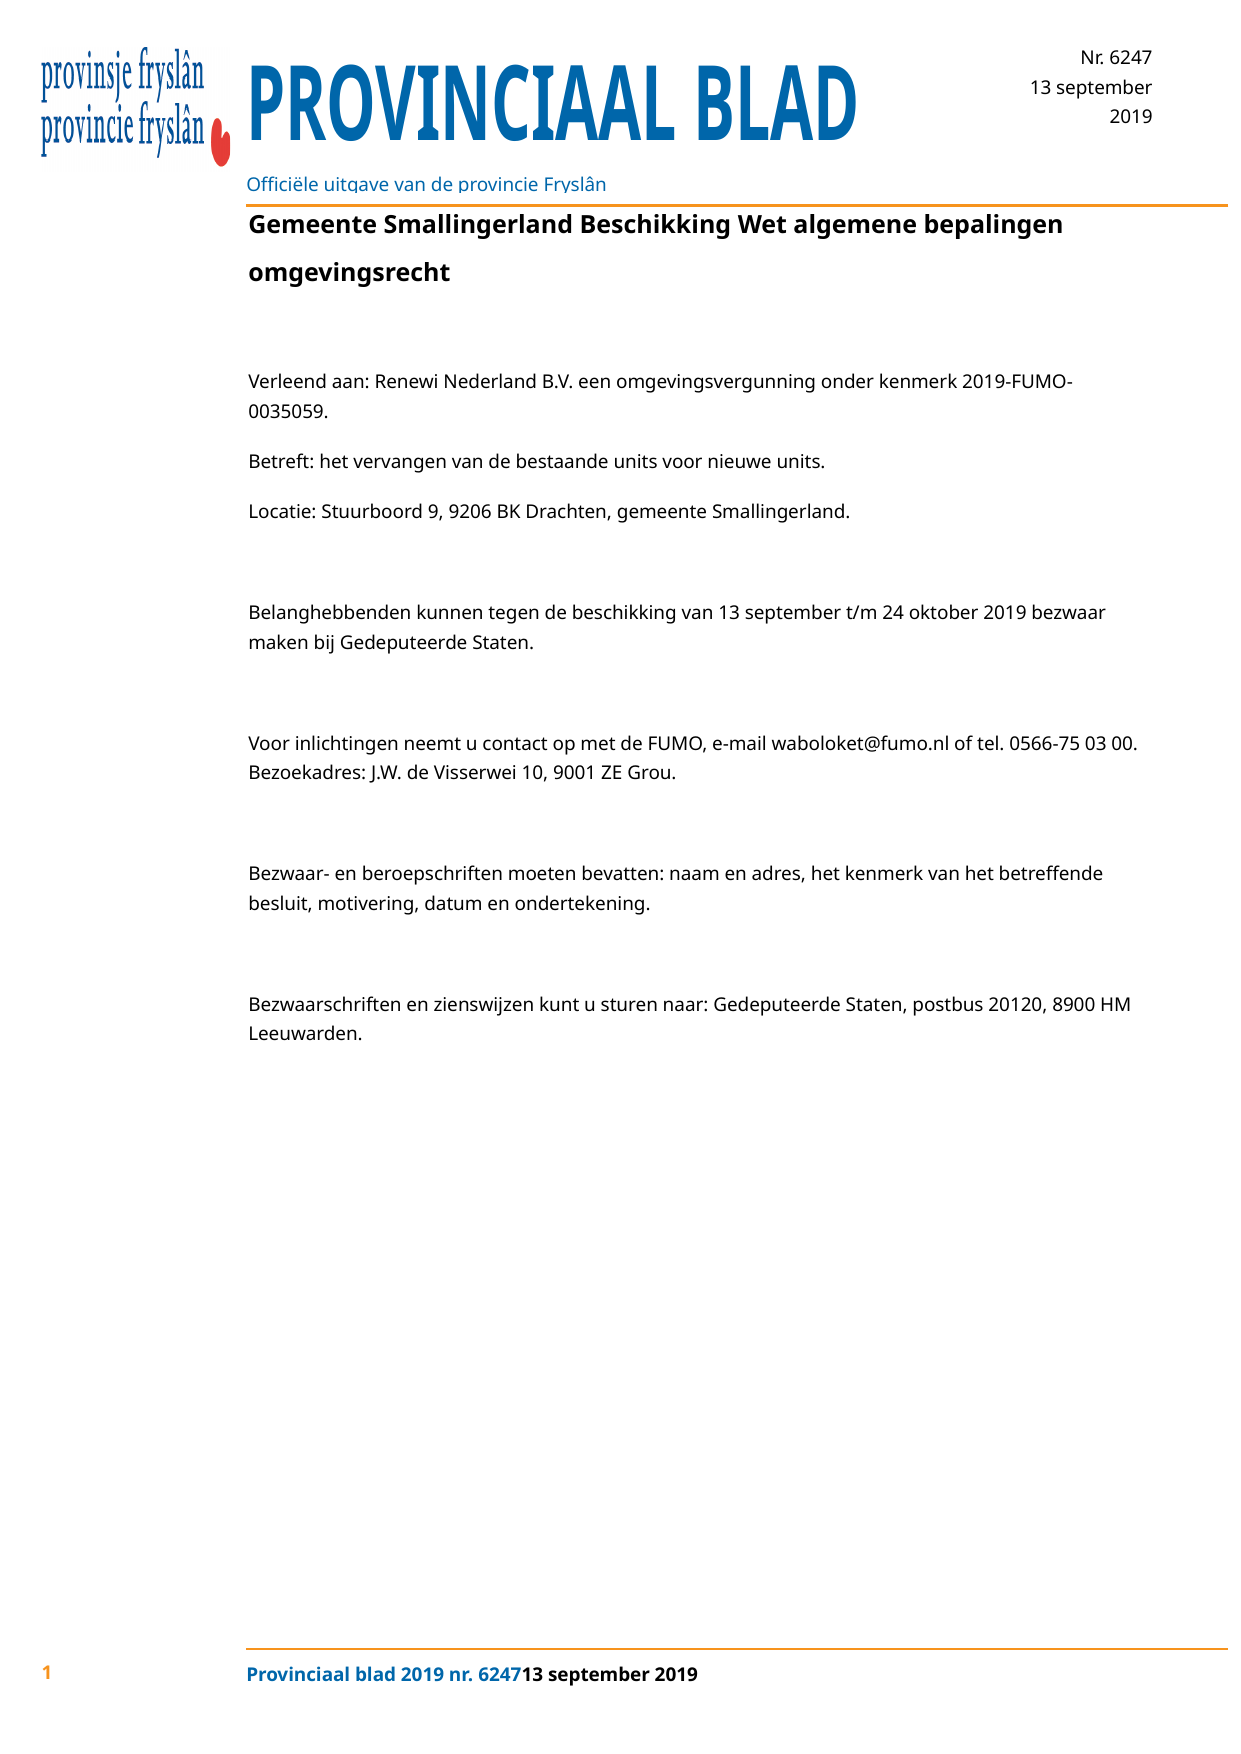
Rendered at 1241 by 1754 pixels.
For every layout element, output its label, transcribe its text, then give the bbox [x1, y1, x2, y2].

text Verleend aan: Renewi Nederland B.V. een omgevingsvergunning onder kenmerk 2019-FUMO-0035059. [248, 368, 1152, 424]
text Bezwaarschriften en zienswijzen kunt u sturen naar: Gedeputeerde Staten, postbus 20120, 8900 HM Leeuwarden. [248, 991, 1152, 1046]
text Gemeente Smallingerland Beschikking Wet algemene bepalingen omgevingsrecht [248, 207, 1152, 288]
text Betreft: het vervangen van de bestaande units voor nieuwe units. [248, 448, 1152, 474]
picture [41, 47, 231, 172]
text Voor inlichtingen neemt u contact op met de FUMO, e-mail waboloket@fumo.nl of tel. 0566-75 03 00. Bezoekadres: J.W. de Visserwei 10, 9001 ZE Grou. [248, 730, 1152, 785]
text Locatie: Stuurboord 9, 9206 BK Drachten, gemeente Smallingerland. [248, 499, 1152, 524]
text Bezwaar- en beroepschriften moeten bevatten: naam en adres, het kenmerk van het betreffende besluit, motivering, datum en ondertekening. [248, 860, 1152, 916]
text Belanghebbenden kunnen tegen de beschikking van 13 september t/m 24 oktober 2019 bezwaar maken bij Gedeputeerde Staten. [248, 599, 1152, 655]
